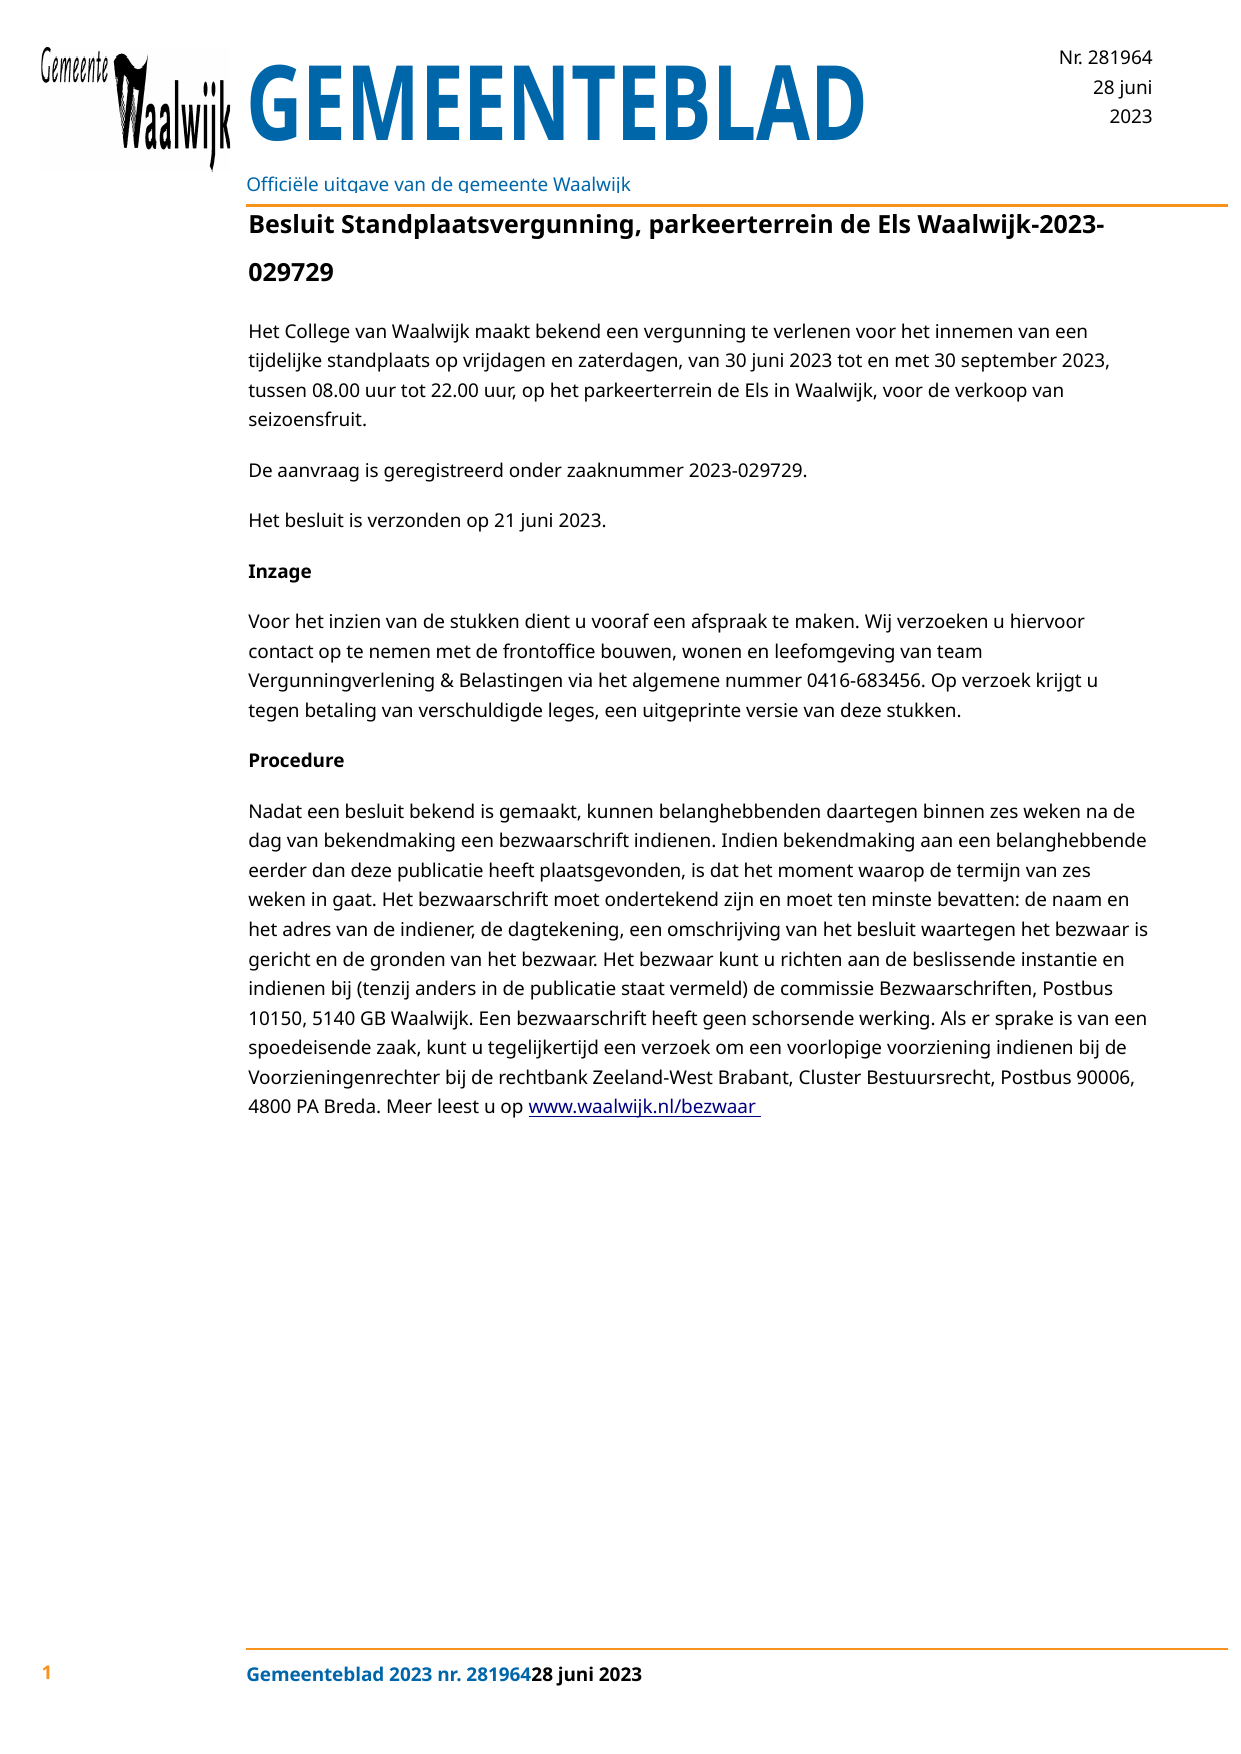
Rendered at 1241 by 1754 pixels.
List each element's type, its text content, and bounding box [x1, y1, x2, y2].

text Procedure [248, 747, 1152, 773]
text Besluit Standplaatsvergunning, parkeerterrein de Els Waalwijk-2023-029729 [248, 207, 1152, 288]
text De aanvraag is geregistreerd onder zaaknummer 2023-029729. [248, 457, 1152, 483]
text Nadat een besluit bekend is gemaakt, kunnen belanghebbenden daartegen binnen zes weken na de dag van bekendmaking een bezwaarschrift indienen. Indien bekendmaking aan een belanghebbende eerder dan deze publicatie heeft plaatsgevonden, is dat het moment waarop de termijn van zes weken in gaat. Het bezwaarschrift moet ondertekend zijn en moet ten minste bevatten: de naam en het adres van de indiener, de dagtekening, een omschrijving van het besluit waartegen het bezwaar is gericht en de gronden van het bezwaar. Het bezwaar kunt u richten aan de beslissende instantie en indienen bij (tenzij anders in de publicatie staat vermeld) de commissie Bezwaarschriften, Postbus 10150, 5140 GB Waalwijk. Een bezwaarschrift heeft geen schorsende werking. Als er sprake is van een spoedeisende zaak, kunt u tegelijkertijd een verzoek om een voorlopige voorziening indienen bij de Voorzieningenrechter bij de rechtbank Zeeland-West Brabant, Cluster Bestuursrecht, Postbus 90006, 4800 PA Breda. Meer leest u op www.waalwijk.nl/bezwaar [248, 798, 1152, 1119]
text Het besluit is verzonden op 21 juni 2023. [248, 507, 1152, 533]
text Inzage [248, 558, 1152, 584]
text Voor het inzien van de stukken dient u vooraf een afspraak te maken. Wij verzoeken u hiervoor contact op te nemen met de frontoffice bouwen, wonen en leefomgeving van team Vergunningverlening & Belastingen via het algemene nummer 0416-683456. Op verzoek krijgt u tegen betaling van verschuldigde leges, een uitgeprinte versie van deze stukken. [248, 608, 1152, 723]
text Het College van Waalwijk maakt bekend een vergunning te verlenen voor het innemen van een tijdelijke standplaats op vrijdagen en zaterdagen, van 30 juni 2023 tot en met 30 september 2023, tussen 08.00 uur tot 22.00 uur, op het parkeerterrein de Els in Waalwijk, voor de verkoop van seizoensfruit. [248, 318, 1152, 432]
picture [41, 47, 231, 172]
